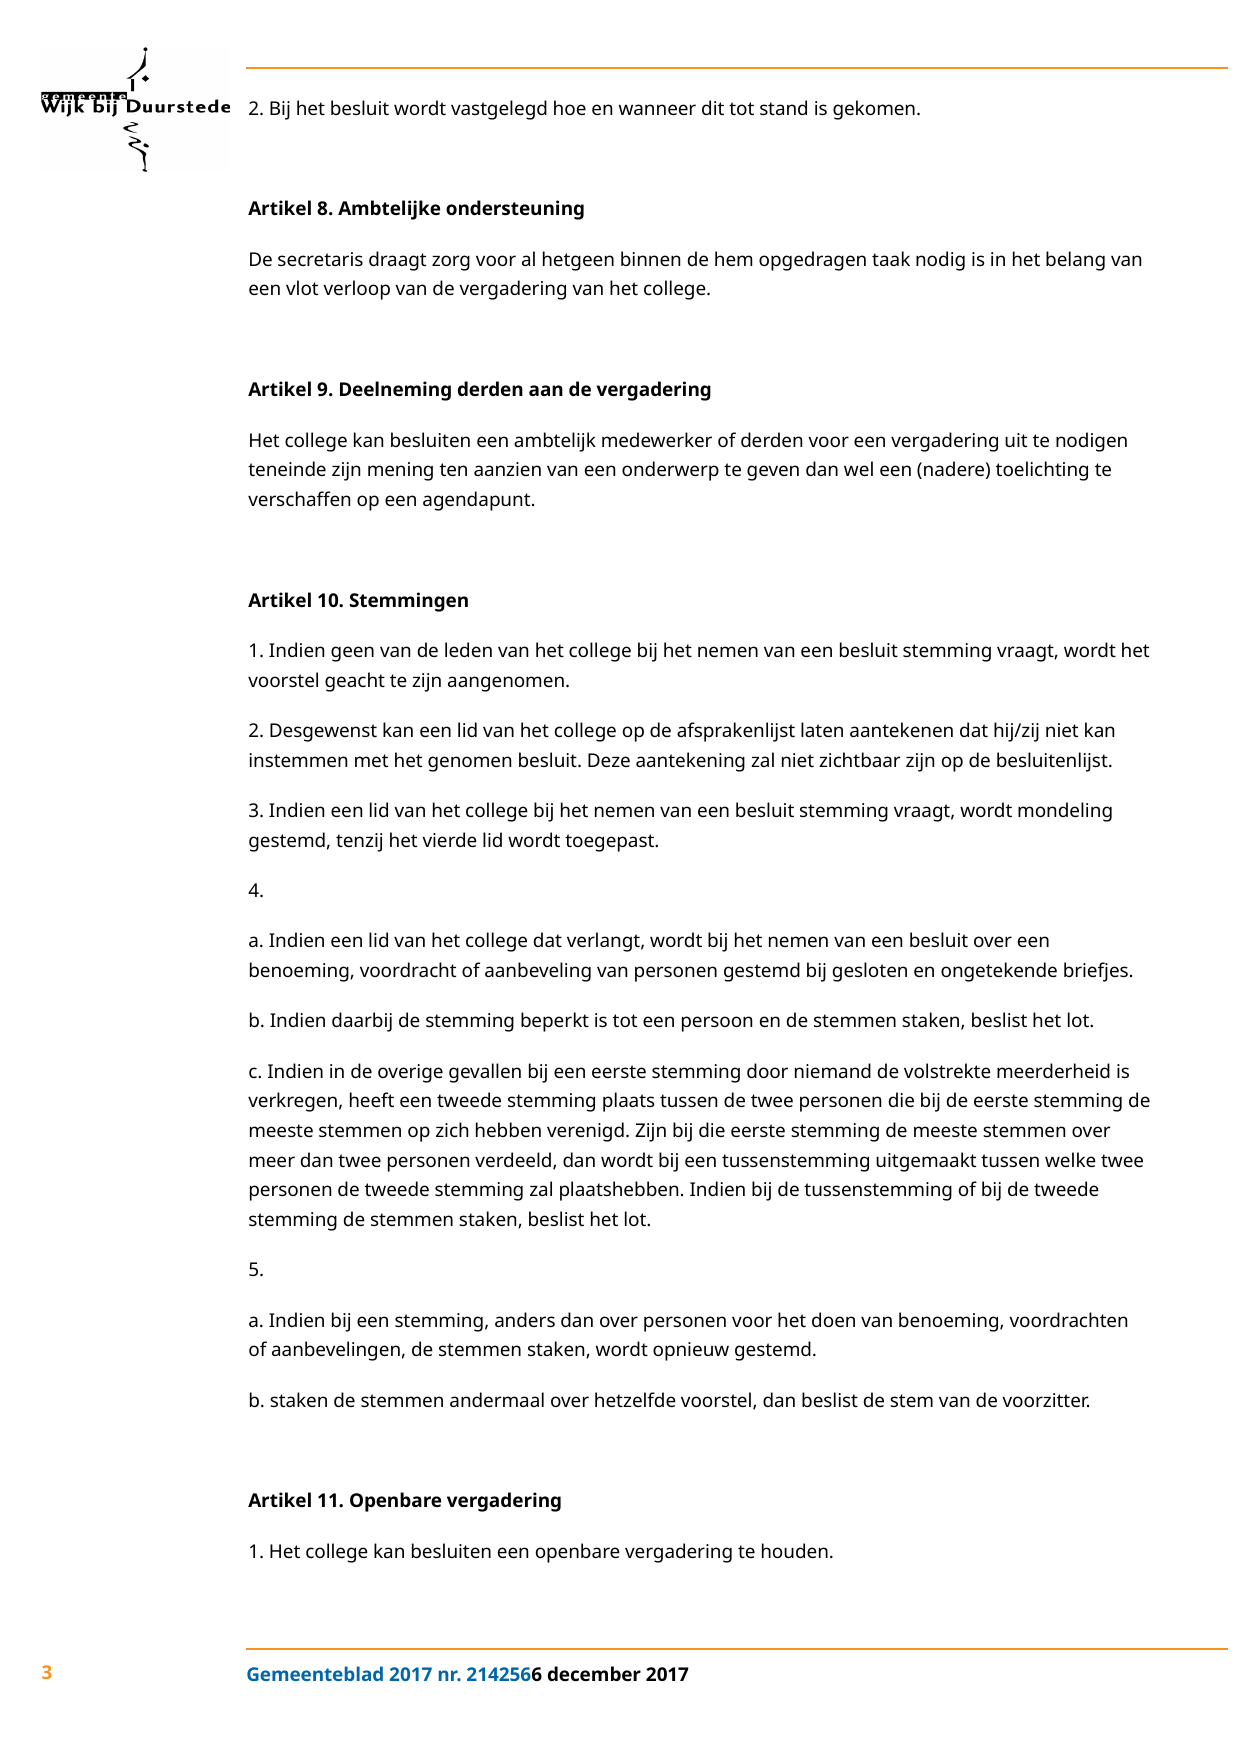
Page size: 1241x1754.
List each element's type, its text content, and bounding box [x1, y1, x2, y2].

text Artikel 9. Deelneming derden aan de vergadering [248, 376, 1152, 402]
text Artikel 10. Stemmingen [248, 587, 1152, 613]
text Artikel 11. Openbare vergadering [248, 1488, 1152, 1513]
text b. staken de stemmen andermaal over hetzelfde voorstel, dan beslist de stem van de voorzitter. [248, 1387, 1152, 1413]
text Artikel 8. Ambtelijke ondersteuning [248, 196, 1152, 221]
text 1. Indien geen van de leden van het college bij het nemen van een besluit stemming vraagt, wordt het voorstel geacht te zijn aangenomen. [248, 637, 1152, 693]
text a. Indien bij een stemming, anders dan over personen voor het doen van benoeming, voordrachten of aanbevelingen, de stemmen staken, wordt opnieuw gestemd. [248, 1307, 1152, 1362]
text 2. Desgewenst kan een lid van het college op de afsprakenlijst laten aantekenen dat hij/zij niet kan instemmen met het genomen besluit. Deze aantekening zal niet zichtbaar zijn op de besluitenlijst. [248, 717, 1152, 773]
text 5. [248, 1256, 1152, 1282]
text 3. Indien een lid van het college bij het nemen van een besluit stemming vraagt, wordt mondeling gestemd, tenzij het vierde lid wordt toegepast. [248, 797, 1152, 853]
text 1. Het college kan besluiten een openbare vergadering te houden. [248, 1538, 1152, 1564]
text a. Indien een lid van het college dat verlangt, wordt bij het nemen van een besluit over een benoeming, voordracht of aanbeveling van personen gestemd bij gesloten en ongetekende briefjes. [248, 928, 1152, 983]
text 4. [248, 877, 1152, 903]
text De secretaris draagt zorg voor al hetgeen binnen de hem opgedragen taak nodig is in het belang van een vlot verloop van de vergadering van het college. [248, 246, 1152, 301]
picture [41, 47, 231, 172]
text c. Indien in de overige gevallen bij een eerste stemming door niemand de volstrekte meerderheid is verkregen, heeft een tweede stemming plaats tussen de twee personen die bij de eerste stemming de meeste stemmen op zich hebben verenigd. Zijn bij die eerste stemming de meeste stemmen over meer dan twee personen verdeeld, dan wordt bij een tussenstemming uitgemaakt tussen welke twee personen de tweede stemming zal plaatshebben. Indien bij de tussenstemming of bij de tweede stemming de stemmen staken, beslist het lot. [248, 1058, 1152, 1232]
text 2. Bij het besluit wordt vastgelegd hoe en wanneer dit tot stand is gekomen. [248, 95, 1152, 121]
text Het college kan besluiten een ambtelijk medewerker of derden voor een vergadering uit te nodigen teneinde zijn mening ten aanzien van een onderwerp te geven dan wel een (nadere) toelichting te verschaffen op een agendapunt. [248, 427, 1152, 512]
text b. Indien daarbij de stemming beperkt is tot een persoon en de stemmen staken, beslist het lot. [248, 1008, 1152, 1033]
